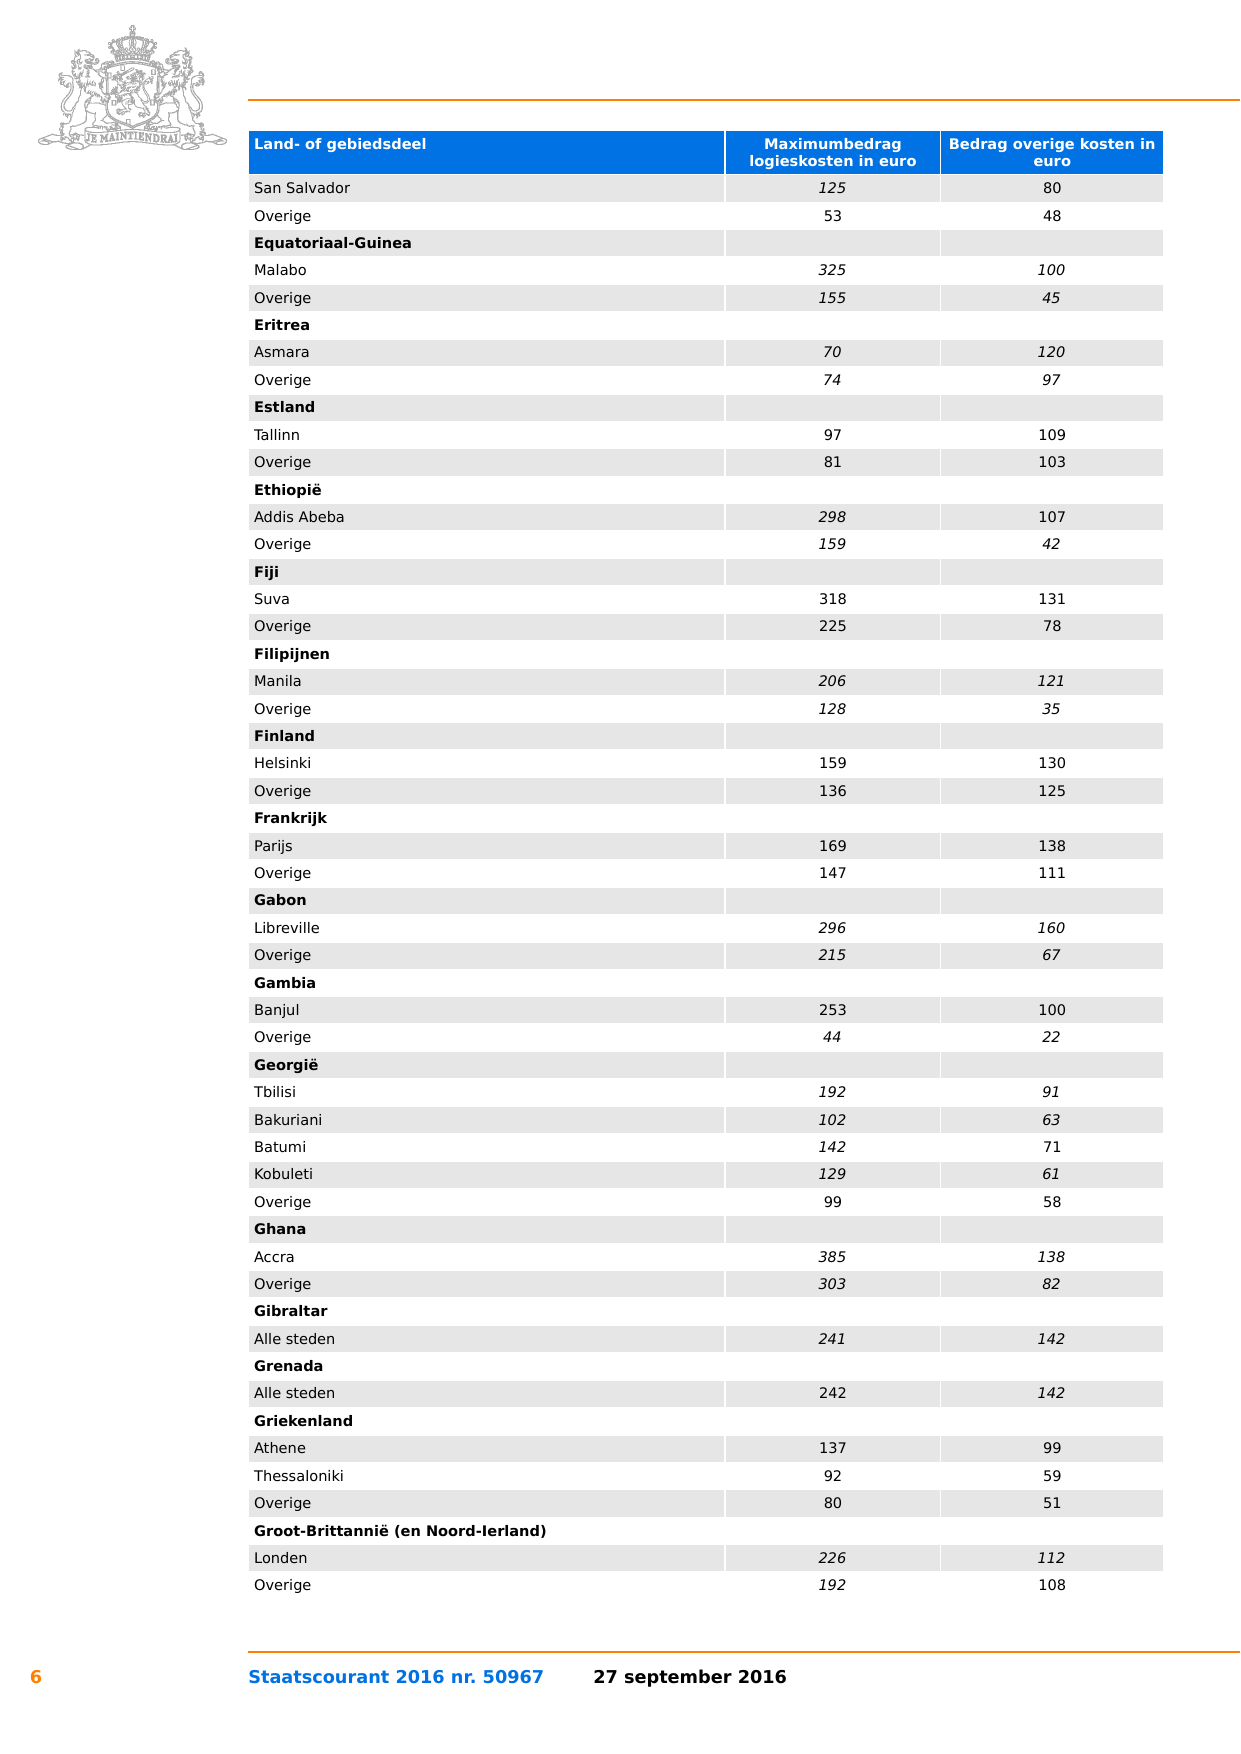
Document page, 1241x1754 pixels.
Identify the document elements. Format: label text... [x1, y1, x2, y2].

table_cell 108 [941, 1573, 1163, 1599]
table_cell Eritrea [249, 312, 724, 339]
table_cell 192 [726, 1573, 940, 1599]
table_cell Overige [249, 1025, 724, 1051]
table_cell Filipijnen [249, 641, 724, 667]
table_cell 80 [941, 175, 1163, 202]
table_cell Overige [249, 1573, 724, 1599]
table_cell 129 [726, 1162, 940, 1188]
table_cell Overige [249, 860, 724, 887]
table_cell 169 [726, 833, 940, 859]
table_cell Overige [249, 367, 724, 393]
table_cell 107 [941, 504, 1163, 530]
table_cell Tallinn [249, 422, 724, 448]
table_cell Equatoriaal-Guinea [249, 230, 724, 256]
table_cell 53 [726, 203, 940, 229]
table_cell [941, 1518, 1163, 1544]
table_cell 125 [726, 175, 940, 202]
table_cell 91 [941, 1079, 1163, 1106]
table_cell 138 [941, 833, 1163, 859]
table_cell Libreville [249, 915, 724, 941]
table_cell 137 [726, 1436, 940, 1462]
table_cell Thessaloniki [249, 1463, 724, 1489]
table_cell Malabo [249, 258, 724, 284]
table_cell Bakuriani [249, 1107, 724, 1133]
table_cell [726, 477, 940, 503]
table_cell 225 [726, 614, 940, 640]
table_cell 74 [726, 367, 940, 393]
table_cell Tbilisi [249, 1079, 724, 1106]
table_cell 92 [726, 1463, 940, 1489]
table_cell 61 [941, 1162, 1163, 1188]
table_cell Griekenland [249, 1408, 724, 1434]
table_cell [726, 1052, 940, 1078]
table_cell San Salvador [249, 175, 724, 202]
table_cell 325 [726, 258, 940, 284]
table_cell [941, 312, 1163, 339]
table_cell 81 [726, 449, 940, 476]
table_cell 138 [941, 1244, 1163, 1270]
table_cell [941, 1408, 1163, 1434]
table_cell 78 [941, 614, 1163, 640]
table_cell 58 [941, 1189, 1163, 1215]
table_cell [726, 888, 940, 914]
table_cell 99 [726, 1189, 940, 1215]
table_cell [941, 1353, 1163, 1380]
table_cell 44 [726, 1025, 940, 1051]
table_cell 206 [726, 669, 940, 695]
table_header Bedrag overige kosten in euro [941, 131, 1163, 174]
table_header Land- of gebiedsdeel [249, 131, 724, 174]
table_cell 303 [726, 1271, 940, 1297]
table_cell [941, 1052, 1163, 1078]
table_cell Georgië [249, 1052, 724, 1078]
table_cell 142 [941, 1381, 1163, 1407]
table_cell 296 [726, 915, 940, 941]
table_cell 67 [941, 943, 1163, 969]
table_cell 241 [726, 1326, 940, 1352]
table_cell Helsinki [249, 751, 724, 777]
table_cell Kobuleti [249, 1162, 724, 1188]
table_cell Overige [249, 285, 724, 311]
table_cell Asmara [249, 340, 724, 366]
table_cell [941, 559, 1163, 585]
table_cell Londen [249, 1545, 724, 1571]
table_cell Accra [249, 1244, 724, 1270]
table_cell Banjul [249, 997, 724, 1023]
table_cell Addis Abeba [249, 504, 724, 530]
table_cell Suva [249, 586, 724, 613]
table_cell [726, 641, 940, 667]
table_cell 242 [726, 1381, 940, 1407]
table_cell [941, 641, 1163, 667]
table_cell 131 [941, 586, 1163, 613]
table_cell [726, 970, 940, 996]
table_cell [726, 1518, 940, 1544]
table_cell [941, 970, 1163, 996]
table_cell 318 [726, 586, 940, 613]
table_cell 136 [726, 778, 940, 804]
table_cell Grenada [249, 1353, 724, 1380]
table_cell [726, 559, 940, 585]
table_cell Overige [249, 531, 724, 558]
table_cell [941, 1216, 1163, 1243]
table_cell 120 [941, 340, 1163, 366]
table_cell [726, 1353, 940, 1380]
table_cell 70 [726, 340, 940, 366]
table_cell 253 [726, 997, 940, 1023]
table_cell 102 [726, 1107, 940, 1133]
table_cell 226 [726, 1545, 940, 1571]
table_cell Batumi [249, 1134, 724, 1161]
table_cell 99 [941, 1436, 1163, 1462]
table_cell 42 [941, 531, 1163, 558]
table_cell Overige [249, 1490, 724, 1517]
table_cell 80 [726, 1490, 940, 1517]
table_cell 298 [726, 504, 940, 530]
table_cell 48 [941, 203, 1163, 229]
table_cell Gibraltar [249, 1299, 724, 1325]
table_cell [941, 805, 1163, 832]
table_cell 71 [941, 1134, 1163, 1161]
table_cell 159 [726, 531, 940, 558]
table_cell 111 [941, 860, 1163, 887]
table_cell Overige [249, 614, 724, 640]
table_cell 22 [941, 1025, 1163, 1051]
table_cell Overige [249, 696, 724, 722]
table_cell [726, 723, 940, 749]
table_cell [726, 1216, 940, 1243]
table_cell Estland [249, 395, 724, 421]
table_cell 155 [726, 285, 940, 311]
table_cell 159 [726, 751, 940, 777]
table_cell 59 [941, 1463, 1163, 1489]
table_cell Overige [249, 943, 724, 969]
table_header Maximumbedrag logieskosten in euro [726, 131, 940, 174]
table_cell Gambia [249, 970, 724, 996]
table_cell [726, 395, 940, 421]
table_cell 45 [941, 285, 1163, 311]
table_cell Finland [249, 723, 724, 749]
table_cell Alle steden [249, 1381, 724, 1407]
table_cell Manila [249, 669, 724, 695]
table_cell [726, 1299, 940, 1325]
table_cell Gabon [249, 888, 724, 914]
table_cell 51 [941, 1490, 1163, 1517]
table_cell [941, 723, 1163, 749]
table_cell 142 [726, 1134, 940, 1161]
table_cell 125 [941, 778, 1163, 804]
table_cell 97 [726, 422, 940, 448]
picture [38, 25, 227, 150]
table_cell [726, 312, 940, 339]
table_cell 385 [726, 1244, 940, 1270]
table_cell 35 [941, 696, 1163, 722]
table_cell 100 [941, 997, 1163, 1023]
table_cell [726, 1408, 940, 1434]
table_cell Parijs [249, 833, 724, 859]
table_cell 112 [941, 1545, 1163, 1571]
table_cell 63 [941, 1107, 1163, 1133]
table_cell 128 [726, 696, 940, 722]
table_cell Ghana [249, 1216, 724, 1243]
table_cell Alle steden [249, 1326, 724, 1352]
table_cell Overige [249, 778, 724, 804]
table_cell 82 [941, 1271, 1163, 1297]
table_cell 97 [941, 367, 1163, 393]
table_cell [726, 230, 940, 256]
table_cell 147 [726, 860, 940, 887]
table_cell 100 [941, 258, 1163, 284]
table_cell [941, 230, 1163, 256]
table_cell 215 [726, 943, 940, 969]
table_cell Overige [249, 1189, 724, 1215]
table_cell Overige [249, 203, 724, 229]
table_cell 192 [726, 1079, 940, 1106]
table_cell Athene [249, 1436, 724, 1462]
table_cell [941, 888, 1163, 914]
table_cell 160 [941, 915, 1163, 941]
table_cell [941, 1299, 1163, 1325]
table_cell [726, 805, 940, 832]
table_cell 103 [941, 449, 1163, 476]
table_cell 142 [941, 1326, 1163, 1352]
table_cell 109 [941, 422, 1163, 448]
table_cell Frankrijk [249, 805, 724, 832]
table_cell Ethiopië [249, 477, 724, 503]
table_cell [941, 477, 1163, 503]
table_cell 121 [941, 669, 1163, 695]
table_cell Overige [249, 1271, 724, 1297]
table_cell Groot-Brittannië (en Noord-Ierland) [249, 1518, 724, 1544]
table_cell Fiji [249, 559, 724, 585]
table_cell 130 [941, 751, 1163, 777]
table_cell Overige [249, 449, 724, 476]
table_cell [941, 395, 1163, 421]
